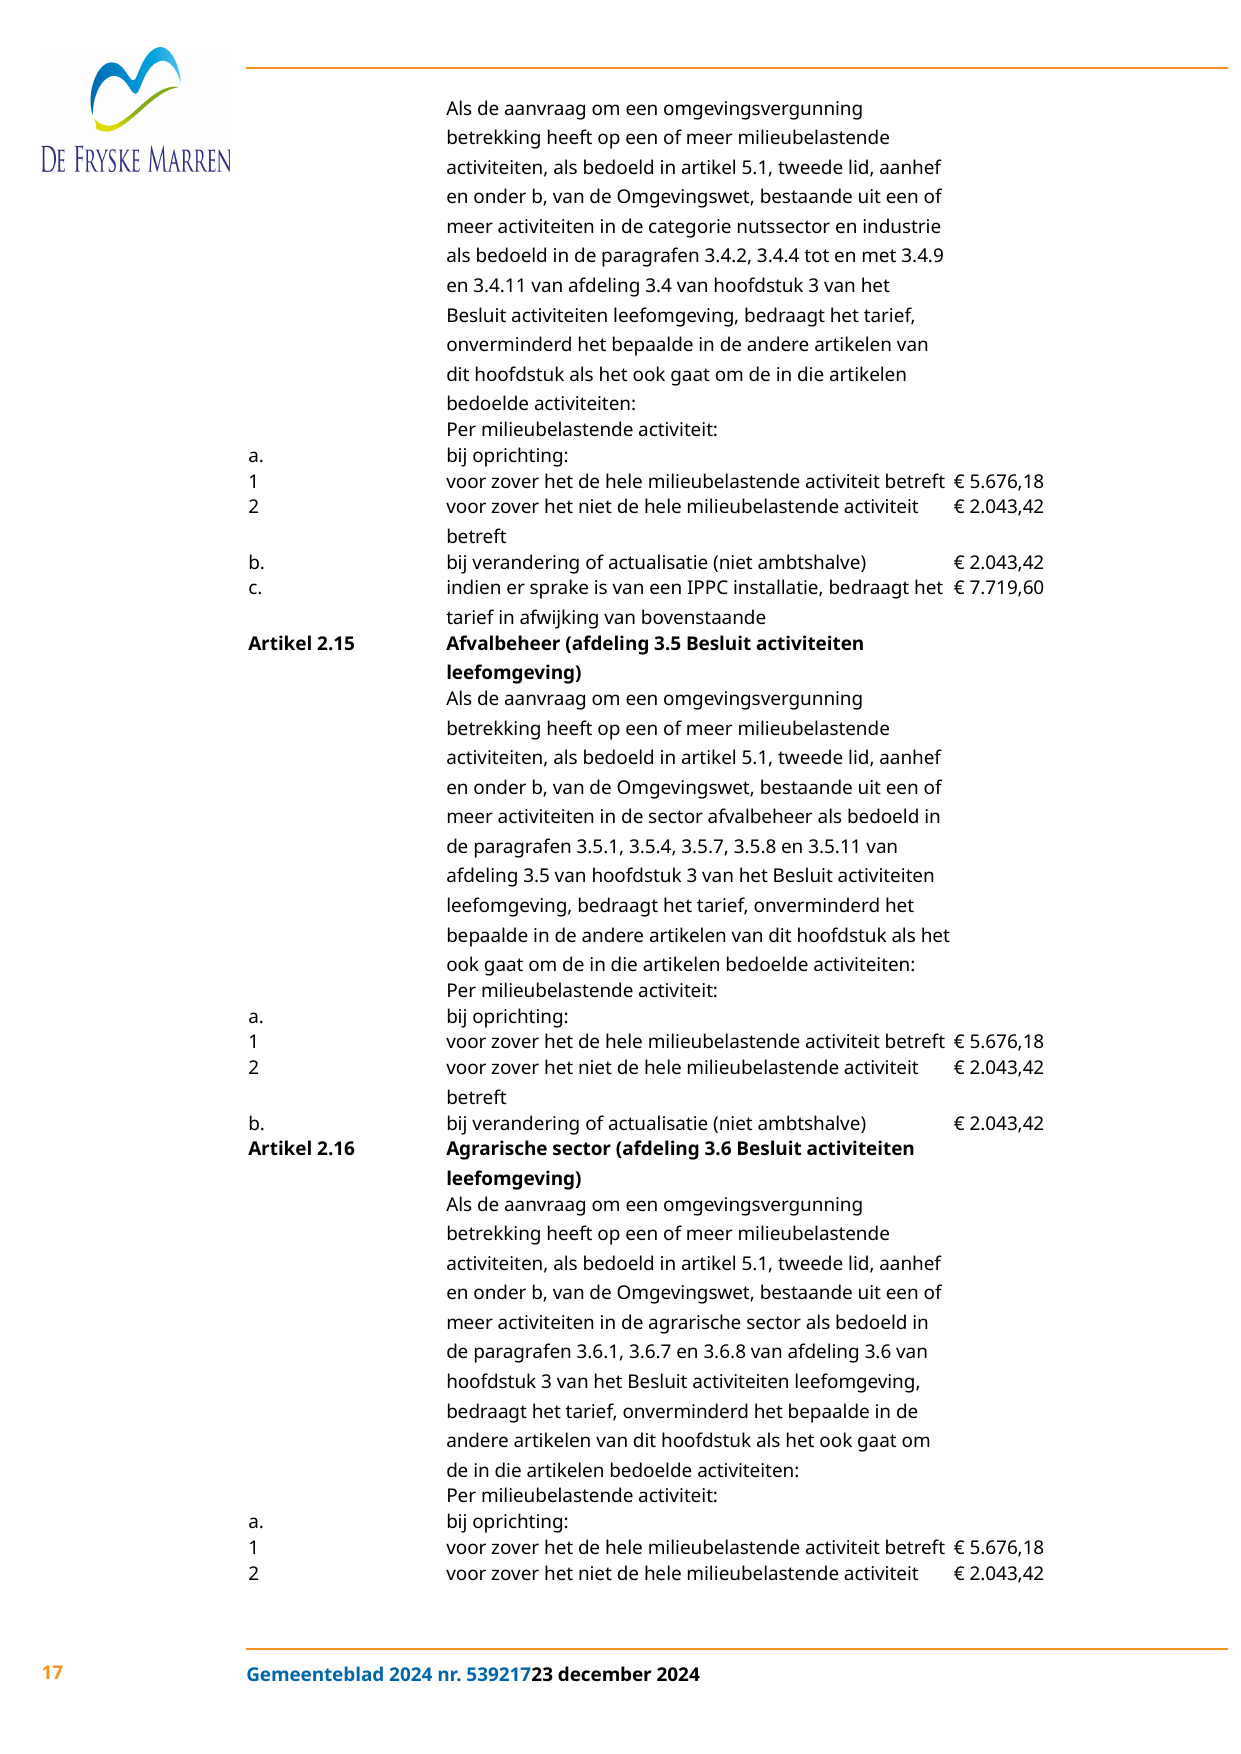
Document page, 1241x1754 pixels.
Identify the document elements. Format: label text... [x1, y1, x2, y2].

table_cell 2 [248, 1560, 446, 1586]
table_cell € 2.043,42 [954, 494, 1152, 549]
table_cell [954, 630, 1152, 685]
table_cell voor zover het de hele milieubelastende activiteit betreft [446, 1534, 954, 1560]
table_cell [248, 95, 446, 416]
table_cell Agrarische sector (afdeling 3.6 Besluit activiteiten leefomgeving) [446, 1135, 954, 1191]
table_cell € 5.676,18 [954, 1534, 1152, 1560]
table_cell Per milieubelastende activiteit: [446, 1483, 954, 1508]
table_cell [248, 1483, 446, 1508]
table_cell 2 [248, 494, 446, 549]
table_cell [954, 95, 1152, 416]
table_cell a. [248, 1509, 446, 1534]
table_cell voor zover het niet de hele milieubelastende activiteit [446, 1560, 954, 1586]
table_cell bij oprichting: [446, 1509, 954, 1534]
table_cell [954, 1509, 1152, 1534]
table_cell voor zover het de hele milieubelastende activiteit betreft [446, 1029, 954, 1054]
table_cell indien er sprake is van een IPPC installatie, bedraagt het tarief in afwijking van bovenstaande [446, 575, 954, 630]
table_cell a. [248, 1003, 446, 1029]
table_cell [954, 685, 1152, 977]
table_cell [954, 1483, 1152, 1508]
table_cell bij verandering of actualisatie (niet ambtshalve) [446, 549, 954, 574]
table_cell bij oprichting: [446, 442, 954, 468]
table_cell b. [248, 549, 446, 574]
table_cell € 5.676,18 [954, 468, 1152, 493]
table_cell a. [248, 442, 446, 468]
table_cell Afvalbeheer (afdeling 3.5 Besluit activiteiten leefomgeving) [446, 630, 954, 685]
table_cell [954, 442, 1152, 468]
table_cell € 2.043,42 [954, 1110, 1152, 1135]
table_cell [248, 1191, 446, 1483]
table_cell Als de aanvraag om een omgevingsvergunning betrekking heeft op een of meer milieubelastende activiteiten, als bedoeld in artikel 5.1, tweede lid, aanhef en onder b, van de Omgevingswet, bestaande uit een of meer activiteiten in de sector afvalbeheer als bedoeld in de paragrafen 3.5.1, 3.5.4, 3.5.7, 3.5.8 en 3.5.11 van afdeling 3.5 van hoofdstuk 3 van het Besluit activiteiten leefomgeving, bedraagt het tarief, onverminderd het bepaalde in de andere artikelen van dit hoofdstuk als het ook gaat om de in die artikelen bedoelde activiteiten: [446, 685, 954, 977]
table_cell voor zover het de hele milieubelastende activiteit betreft [446, 468, 954, 493]
table_cell Per milieubelastende activiteit: [446, 977, 954, 1003]
table_cell € 2.043,42 [954, 1560, 1152, 1586]
table_cell voor zover het niet de hele milieubelastende activiteit betreft [446, 1054, 954, 1110]
table_cell [954, 1135, 1152, 1191]
table_cell € 2.043,42 [954, 549, 1152, 574]
table_cell bij verandering of actualisatie (niet ambtshalve) [446, 1110, 954, 1135]
table_cell [954, 1191, 1152, 1483]
table_cell [954, 977, 1152, 1003]
table_cell [954, 1003, 1152, 1029]
table_cell c. [248, 575, 446, 630]
table_cell [248, 416, 446, 442]
table_cell € 2.043,42 [954, 1054, 1152, 1110]
table_cell € 5.676,18 [954, 1029, 1152, 1054]
table_cell Als de aanvraag om een omgevingsvergunning betrekking heeft op een of meer milieubelastende activiteiten, als bedoeld in artikel 5.1, tweede lid, aanhef en onder b, van de Omgevingswet, bestaande uit een of meer activiteiten in de categorie nutssector en industrie als bedoeld in de paragrafen 3.4.2, 3.4.4 tot en met 3.4.9 en 3.4.11 van afdeling 3.4 van hoofdstuk 3 van het Besluit activiteiten leefomgeving, bedraagt het tarief, onverminderd het bepaalde in de andere artikelen van dit hoofdstuk als het ook gaat om de in die artikelen bedoelde activiteiten: [446, 95, 954, 416]
table_cell voor zover het niet de hele milieubelastende activiteit betreft [446, 494, 954, 549]
table_cell 1 [248, 1534, 446, 1560]
table_cell 2 [248, 1054, 446, 1110]
table_cell Artikel 2.16 [248, 1135, 446, 1191]
table_cell b. [248, 1110, 446, 1135]
picture [41, 47, 231, 172]
table_cell bij oprichting: [446, 1003, 954, 1029]
table_cell Artikel 2.15 [248, 630, 446, 685]
table_cell [954, 416, 1152, 442]
table_cell Als de aanvraag om een omgevingsvergunning betrekking heeft op een of meer milieubelastende activiteiten, als bedoeld in artikel 5.1, tweede lid, aanhef en onder b, van de Omgevingswet, bestaande uit een of meer activiteiten in de agrarische sector als bedoeld in de paragrafen 3.6.1, 3.6.7 en 3.6.8 van afdeling 3.6 van hoofdstuk 3 van het Besluit activiteiten leefomgeving, bedraagt het tarief, onverminderd het bepaalde in de andere artikelen van dit hoofdstuk als het ook gaat om de in die artikelen bedoelde activiteiten: [446, 1191, 954, 1483]
table_cell [248, 685, 446, 977]
table_cell 1 [248, 468, 446, 493]
table_cell [248, 977, 446, 1003]
table_cell 1 [248, 1029, 446, 1054]
table_cell € 7.719,60 [954, 575, 1152, 630]
table_cell Per milieubelastende activiteit: [446, 416, 954, 442]
